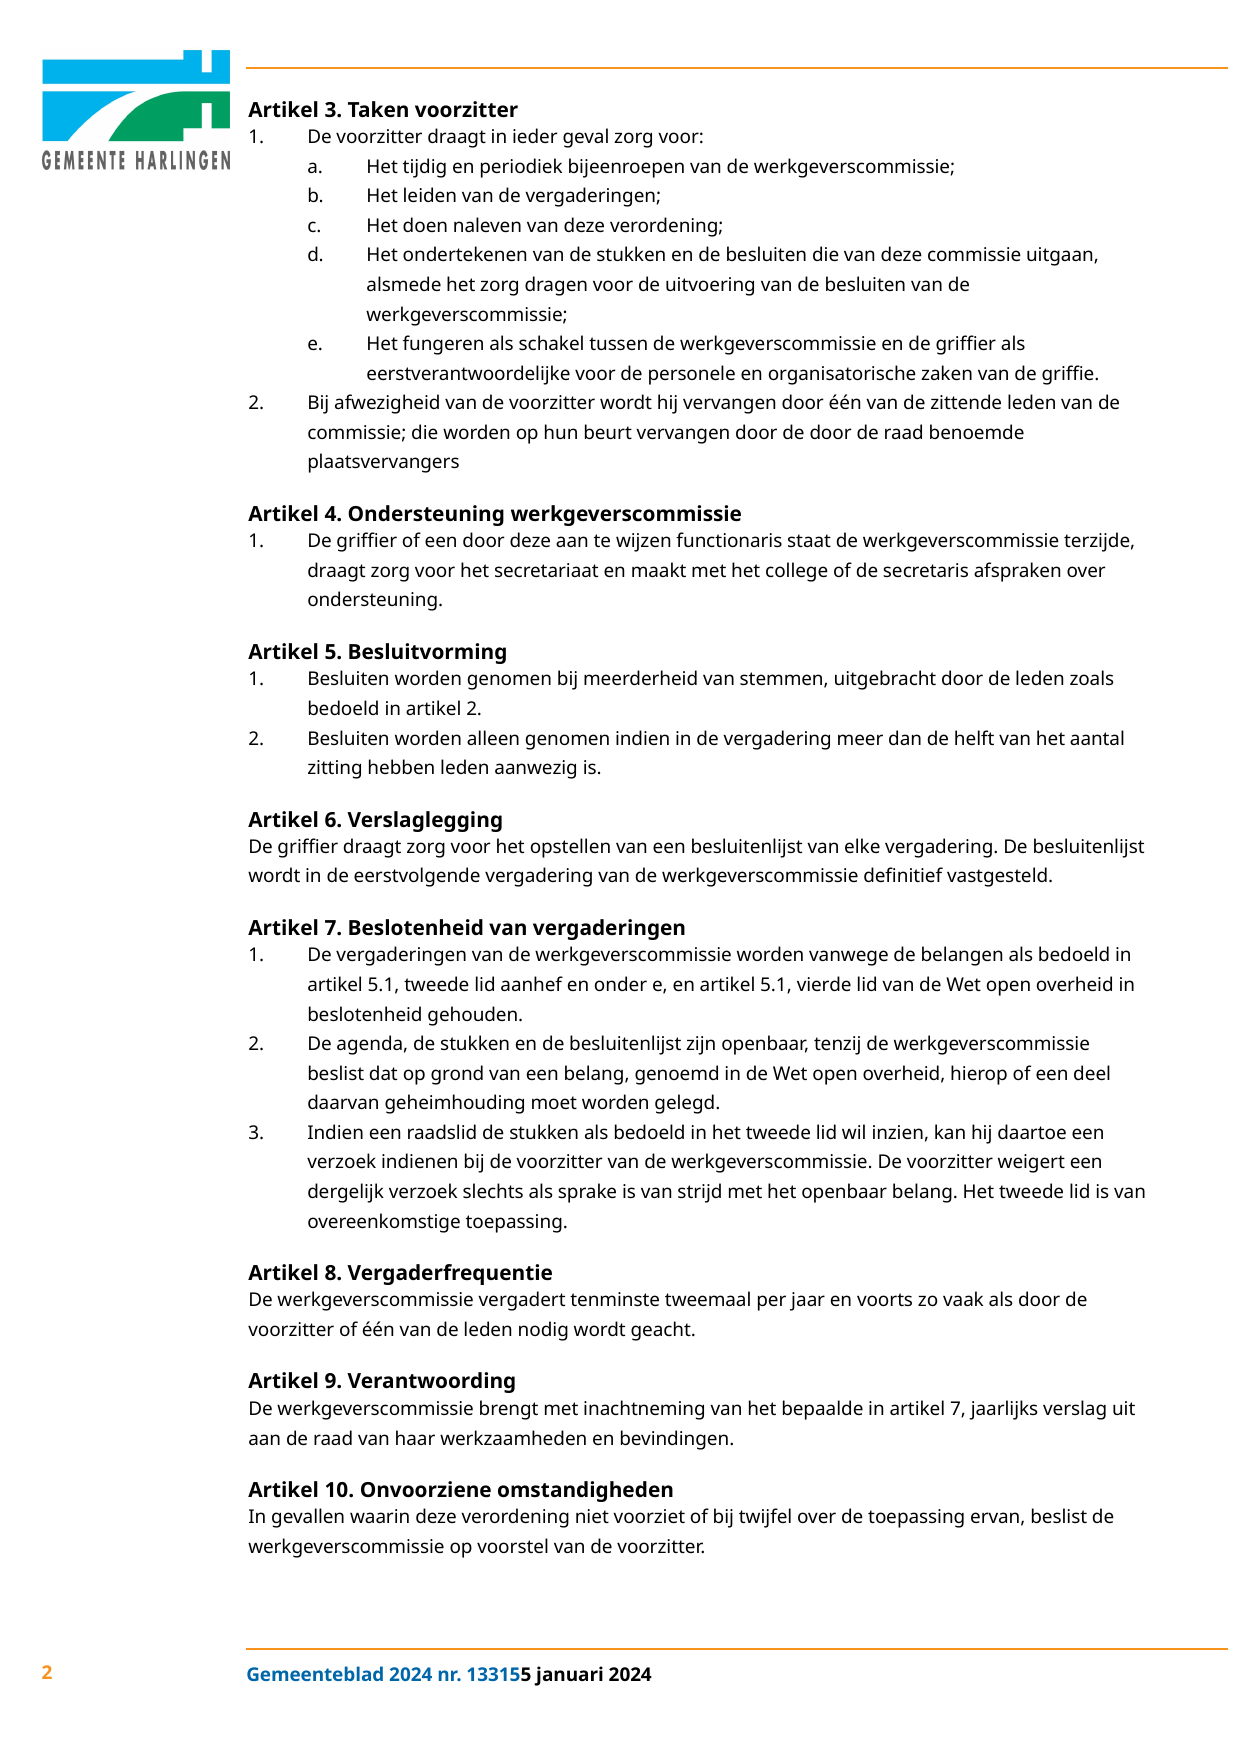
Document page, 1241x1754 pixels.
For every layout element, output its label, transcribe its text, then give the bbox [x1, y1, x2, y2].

list Besluiten worden genomen bij meerderheid van stemmen, uitgebracht door de leden zoals bedoeld in artikel 2. [248, 666, 1152, 721]
text De werkgeverscommissie brengt met inachtneming van het bepaalde in artikel 7, jaarlijks verslag uit aan de raad van haar werkzaamheden en bevindingen. [248, 1395, 1152, 1450]
text De werkgeverscommissie vergadert tenminste tweemaal per jaar en voorts zo vaak als door de voorzitter of één van de leden nodig wordt geacht. [248, 1287, 1152, 1342]
list Bij afwezigheid van de voorzitter wordt hij vervangen door één van de zittende leden van de commissie; die worden op hun beurt vervangen door de door de raad benoemde plaatsvervangers [248, 389, 1152, 474]
text In gevallen waarin deze verordening niet voorziet of bij twijfel over de toepassing ervan, beslist de werkgeverscommissie op voorstel van de voorzitter. [248, 1503, 1152, 1559]
list Het fungeren als schakel tussen de werkgeverscommissie en de griffier als eerstverantwoordelijke voor de personele en organisatorische zaken van de griffie. [307, 330, 1152, 386]
text Artikel 5. Besluitvorming [248, 637, 1152, 666]
text Artikel 7. Beslotenheid van vergaderingen [248, 913, 1152, 942]
text Artikel 4. Ondersteuning werkgeverscommissie [248, 499, 1152, 527]
list Het ondertekenen van de stukken en de besluiten die van deze commissie uitgaan, alsmede het zorg dragen voor de uitvoering van de besluiten van de werkgeverscommissie; [307, 242, 1152, 326]
list De griffier of een door deze aan te wijzen functionaris staat de werkgeverscommissie terzijde, draagt zorg voor het secretariaat en maakt met het college of de secretaris afspraken over ondersteuning. [248, 527, 1152, 612]
list De agenda, de stukken en de besluitenlijst zijn openbaar, tenzij de werkgeverscommissie beslist dat op grond van een belang, genoemd in de Wet open overheid, hierop of een deel daarvan geheimhouding moet worden gelegd. [248, 1030, 1152, 1115]
picture [41, 47, 231, 172]
list Indien een raadslid de stukken als bedoeld in het tweede lid wil inzien, kan hij daartoe een verzoek indienen bij de voorzitter van de werkgeverscommissie. De voorzitter weigert een dergelijk verzoek slechts als sprake is van strijd met het openbaar belang. Het tweede lid is van overeenkomstige toepassing. [248, 1119, 1152, 1233]
list De voorzitter draagt in ieder geval zorg voor: [248, 123, 1152, 149]
text Artikel 8. Vergaderfrequentie [248, 1258, 1152, 1287]
text De griffier draagt zorg voor het opstellen van een besluitenlijst van elke vergadering. De besluitenlijst wordt in de eerstvolgende vergadering van de werkgeverscommissie definitief vastgesteld. [248, 833, 1152, 888]
text Artikel 6. Verslaglegging [248, 805, 1152, 833]
list Het leiden van de vergaderingen; [307, 182, 1152, 208]
list Het doen naleven van deze verordening; [307, 212, 1152, 238]
text Artikel 10. Onvoorziene omstandigheden [248, 1475, 1152, 1503]
text Artikel 9. Verantwoording [248, 1367, 1152, 1395]
list Besluiten worden alleen genomen indien in de vergadering meer dan de helft van het aantal zitting hebben leden aanwezig is. [248, 725, 1152, 780]
list Het tijdig en periodiek bijeenroepen van de werkgeverscommissie; [307, 153, 1152, 178]
text Artikel 3. Taken voorzitter [248, 95, 1152, 123]
list De vergaderingen van de werkgeverscommissie worden vanwege de belangen als bedoeld in artikel 5.1, tweede lid aanhef en onder e, en artikel 5.1, vierde lid van de Wet open overheid in beslotenheid gehouden. [248, 942, 1152, 1026]
